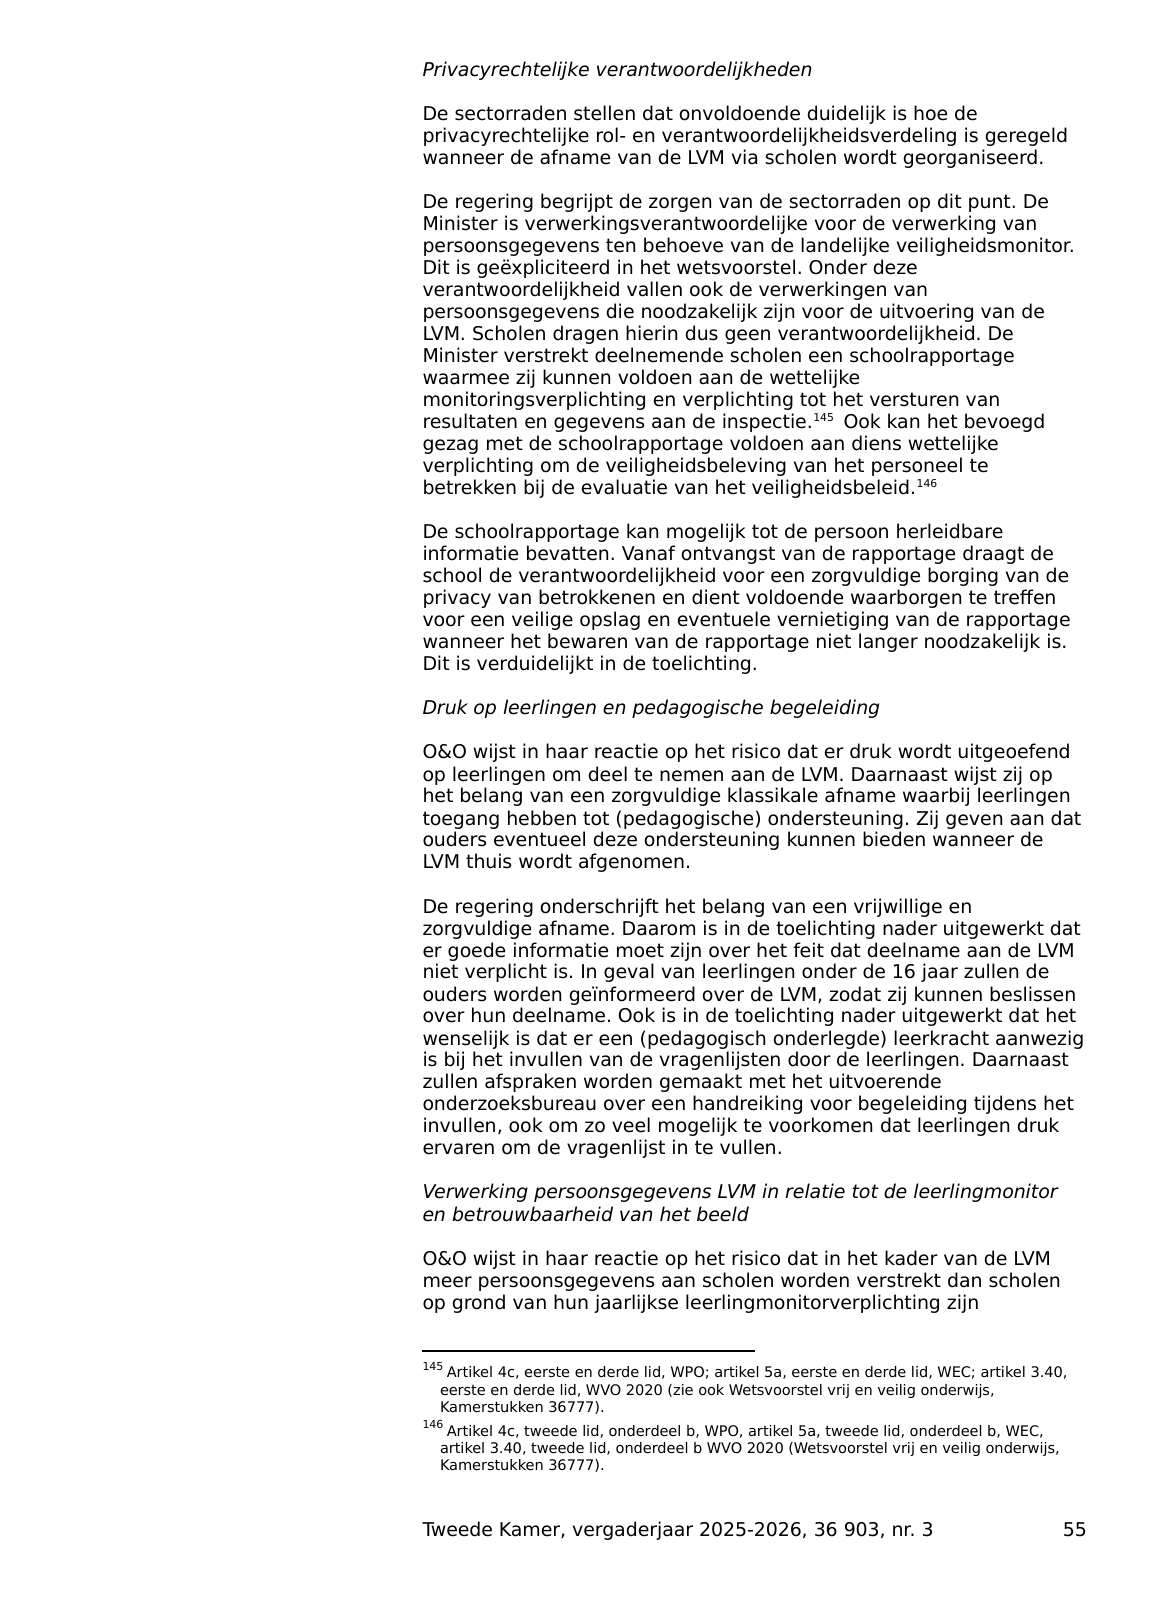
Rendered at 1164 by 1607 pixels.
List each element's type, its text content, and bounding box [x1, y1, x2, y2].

text O&O wijst in haar reactie op het risico dat er druk wordt uitgeoefend op leerlingen om deel te nemen aan de LVM. Daarnaast wijst zij op het belang van een zorgvuldige klassikale afname waarbij leerlingen toegang hebben tot (pedagogische) ondersteuning. Zij geven aan dat ouders eventueel deze ondersteuning kunnen bieden wanneer de LVM thuis wordt afgenomen. [422, 741, 1087, 873]
subtitle Privacyrechtelijke verantwoordelijkheden [422, 59, 1087, 81]
text De sectorraden stellen dat onvoldoende duidelijk is hoe de privacyrechtelijke rol- en verantwoordelijkheidsverdeling is geregeld wanneer de afname van de LVM via scholen wordt georganiseerd. [422, 103, 1087, 169]
text De regering onderschrijft het belang van een vrijwillige en zorgvuldige afname. Daarom is in de toelichting nader uitgewerkt dat er goede informatie moet zijn over het feit dat deelname aan de LVM niet verplicht is. In geval van leerlingen onder de 16 jaar zullen de ouders worden geïnformeerd over de LVM, zodat zij kunnen beslissen over hun deelname. Ook is in de toelichting nader uitgewerkt dat het wenselijk is dat er een (pedagogisch onderlegde) leerkracht aanwezig is bij het invullen van de vragenlijsten door de leerlingen. Daarnaast zullen afspraken worden gemaakt met het uitvoerende onderzoeksbureau over een handreiking voor begeleiding tijdens het invullen, ook om zo veel mogelijk te voorkomen dat leerlingen druk ervaren om de vragenlijst in te vullen. [422, 896, 1087, 1159]
text Artikel 4c, tweede lid, onderdeel b, WPO, artikel 5a, tweede lid, onderdeel b, WEC, artikel 3.40, tweede lid, onderdeel b WVO 2020 (Wetsvoorstel vrij en veilig onderwijs, Kamerstukken 36777). [422, 1418, 1087, 1474]
text Artikel 4c, eerste en derde lid, WPO; artikel 5a, eerste en derde lid, WEC; artikel 3.40, eerste en derde lid, WVO 2020 (zie ook Wetsvoorstel vrij en veilig onderwijs, Kamerstukken 36777). [422, 1360, 1087, 1416]
text O&O wijst in haar reactie op het risico dat in het kader van de LVM meer persoonsgegevens aan scholen worden verstrekt dan scholen op grond van hun jaarlijkse leerlingmonitorverplichting zijn [422, 1248, 1087, 1313]
text De regering begrijpt de zorgen van de sectorraden op dit punt. De Minister is verwerkingsverantwoordelijke voor de verwerking van persoonsgegevens ten behoeve van de landelijke veiligheidsmonitor. Dit is geëxpliciteerd in het wetsvoorstel. Onder deze verantwoordelijkheid vallen ook de verwerkingen van persoonsgegevens die noodzakelijk zijn voor de uitvoering van de LVM. Scholen dragen hierin dus geen verantwoordelijkheid. De Minister verstrekt deelnemende scholen een schoolrapportage waarmee zij kunnen voldoen aan de wettelijke monitoringsverplichting en verplichting tot het versturen van resultaten en gegevens aan de inspectie. Ook kan het bevoegd gezag met de schoolrapportage voldoen aan diens wettelijke verplichting om de veiligheidsbeleving van het personeel te betrekken bij de evaluatie van het veiligheidsbeleid. [422, 191, 1087, 499]
subtitle Verwerking persoonsgegevens LVM in relatie tot de leerlingmonitor en betrouwbaarheid van het beeld [422, 1181, 1087, 1225]
text De schoolrapportage kan mogelijk tot de persoon herleidbare informatie bevatten. Vanaf ontvangst van de rapportage draagt de school de verantwoordelijkheid voor een zorgvuldige borging van de privacy van betrokkenen en dient voldoende waarborgen te treffen voor een veilige opslag en eventuele vernietiging van de rapportage wanneer het bewaren van de rapportage niet langer noodzakelijk is. Dit is verduidelijkt in de toelichting. [422, 521, 1087, 675]
subtitle Druk op leerlingen en pedagogische begeleiding [422, 697, 1087, 719]
